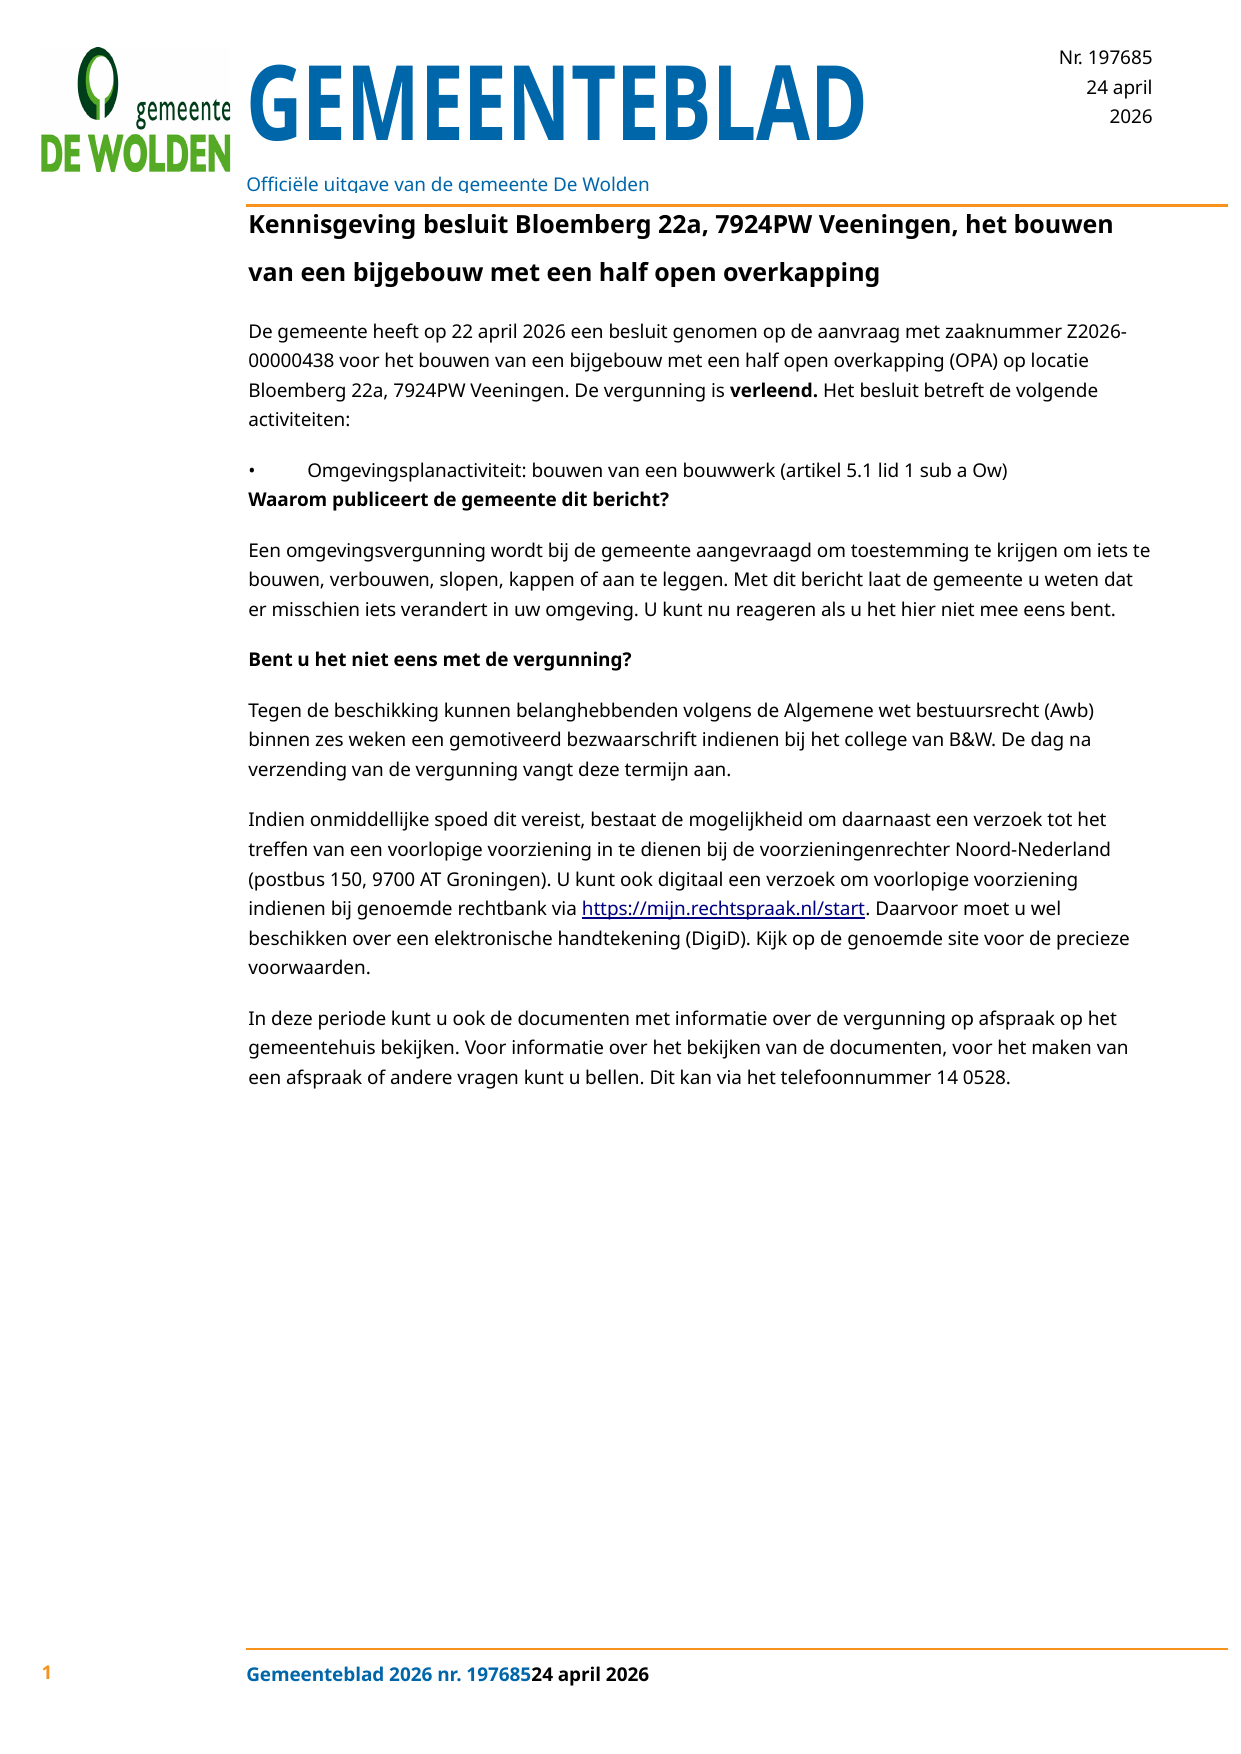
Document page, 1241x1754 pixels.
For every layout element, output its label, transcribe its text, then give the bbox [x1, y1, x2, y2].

text Een omgevingsvergunning wordt bij de gemeente aangevraagd om toestemming te krijgen om iets te bouwen, verbouwen, slopen, kappen of aan te leggen. Met dit bericht laat de gemeente u weten dat er misschien iets verandert in uw omgeving. U kunt nu reageren als u het hier niet mee eens bent. [248, 537, 1152, 622]
text In deze periode kunt u ook de documenten met informatie over de vergunning op afspraak op het gemeentehuis bekijken. Voor informatie over het bekijken van de documenten, voor het maken van een afspraak of andere vragen kunt u bellen. Dit kan via het telefoonnummer 14 0528. [248, 1005, 1152, 1090]
text Indien onmiddellijke spoed dit vereist, bestaat de mogelijkheid om daarnaast een verzoek tot het treffen van een voorlopige voorziening in te dienen bij de voorzieningenrechter Noord-Nederland (postbus 150, 9700 AT Groningen). U kunt ook digitaal een verzoek om voorlopige voorziening indienen bij genoemde rechtbank via https://mijn.rechtspraak.nl/start. Daarvoor moet u wel beschikken over een elektronische handtekening (DigiD). Kijk op de genoemde site voor de precieze voorwaarden. [248, 807, 1152, 980]
text Bent u het niet eens met de vergunning? [248, 647, 1152, 672]
list Omgevingsplanactiviteit: bouwen van een bouwwerk (artikel 5.1 lid 1 sub a Ow) [248, 457, 1152, 483]
text Waarom publiceert de gemeente dit bericht? [248, 487, 1152, 512]
text Kennisgeving besluit Bloemberg 22a, 7924PW Veeningen, het bouwen van een bijgebouw met een half open overkapping [248, 207, 1152, 288]
picture [41, 47, 231, 172]
text De gemeente heeft op 22 april 2026 een besluit genomen op de aanvraag met zaaknummer Z2026-00000438 voor het bouwen van een bijgebouw met een half open overkapping (OPA) op locatie Bloemberg 22a, 7924PW Veeningen. De vergunning is verleend. Het besluit betreft de volgende activiteiten: [248, 318, 1152, 432]
text Tegen de beschikking kunnen belanghebbenden volgens de Algemene wet bestuursrecht (Awb) binnen zes weken een gemotiveerd bezwaarschrift indienen bij het college van B&W. De dag na verzending van de vergunning vangt deze termijn aan. [248, 697, 1152, 782]
